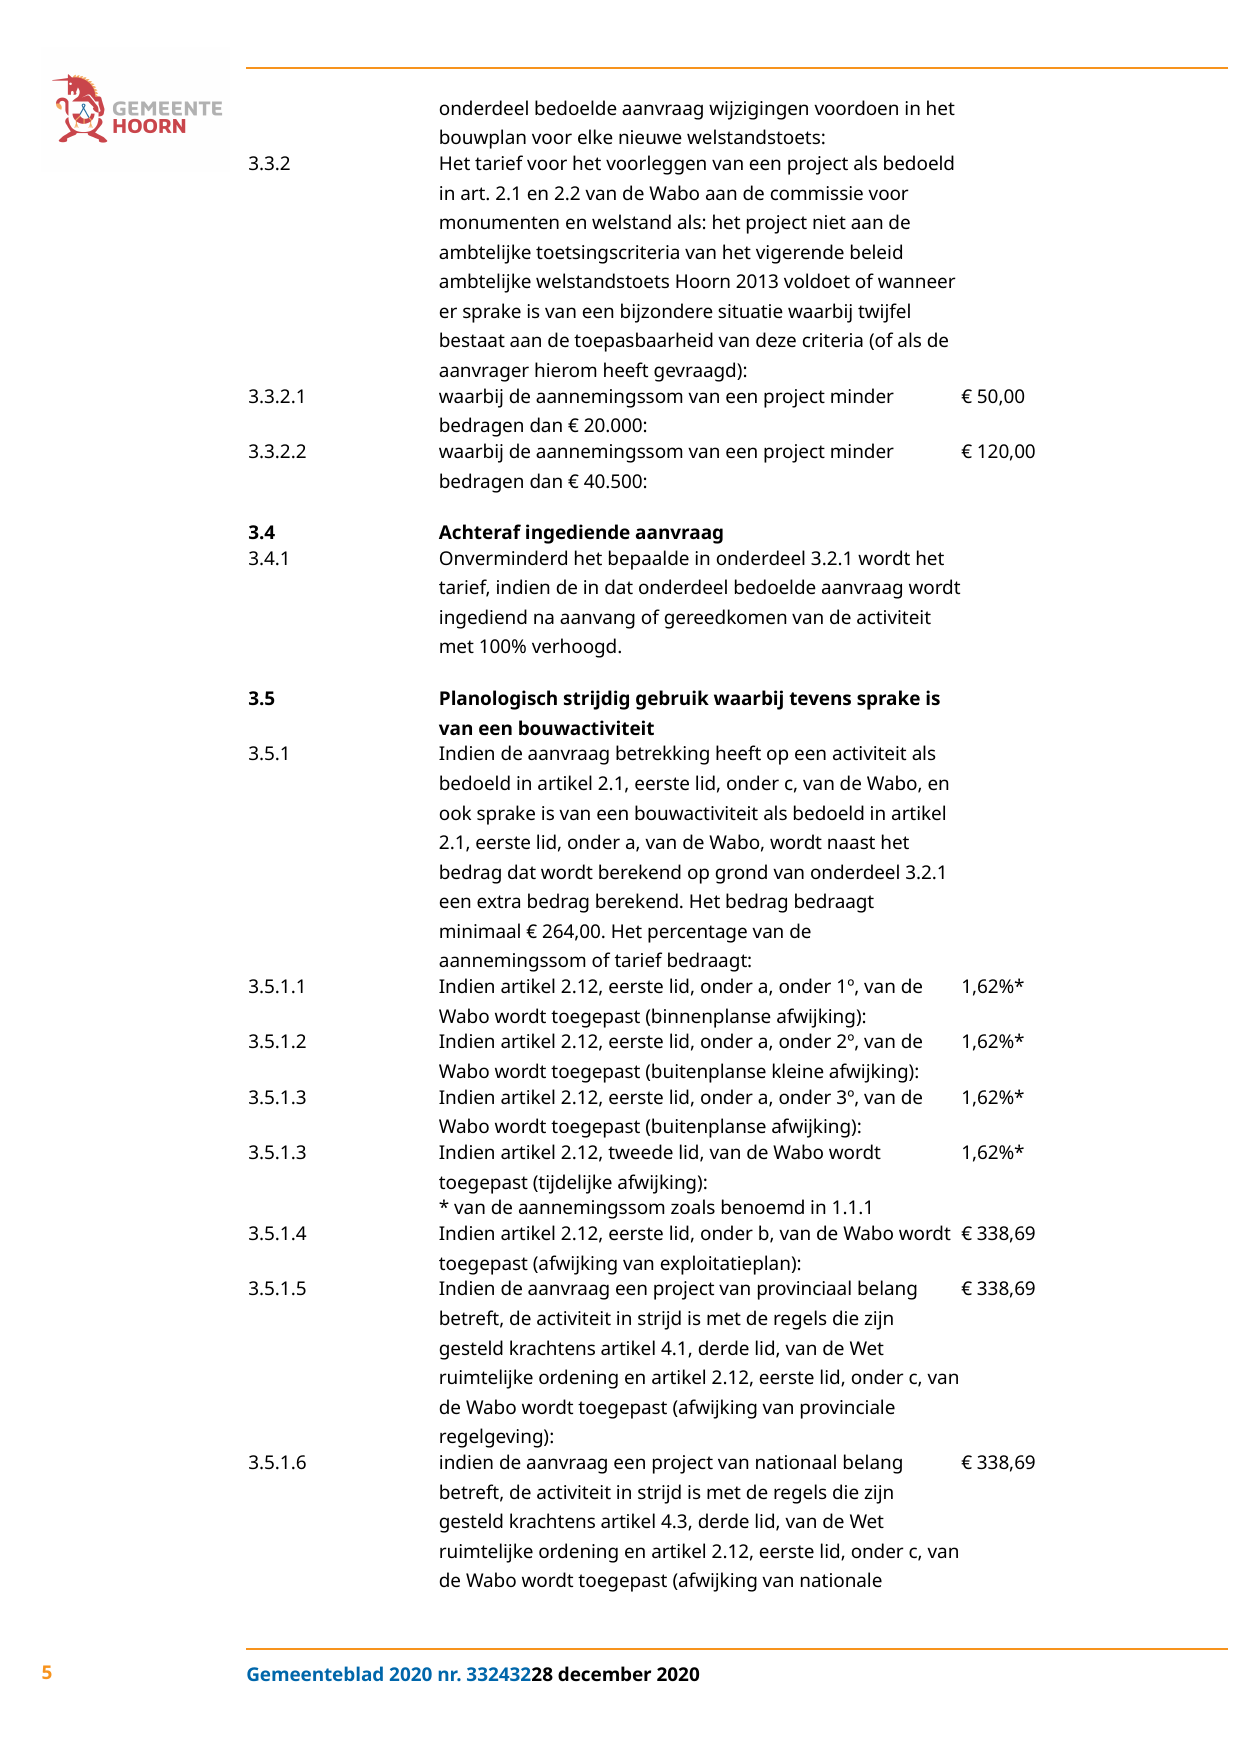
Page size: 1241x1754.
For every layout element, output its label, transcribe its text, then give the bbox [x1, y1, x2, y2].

table_cell 3.5.1.6 [248, 1449, 439, 1593]
table_cell [248, 494, 439, 519]
table_cell 1,62%* [961, 973, 1152, 1029]
table_cell Indien artikel 2.12, eerste lid, onder a, onder 2º, van de Wabo wordt toegepast (buitenplanse kleine afwijking): [439, 1029, 961, 1084]
table_cell Planologisch strijdig gebruik waarbij tevens sprake is van een bouwactiviteit [439, 685, 961, 741]
table_cell € 120,00 [961, 438, 1152, 493]
table_cell Het tarief voor het voorleggen van een project als bedoeld in art. 2.1 en 2.2 van de Wabo aan de commissie voor monumenten en welstand als: het project niet aan de ambtelijke toetsingscriteria van het vigerende beleid ambtelijke welstandstoets Hoorn 2013 voldoet of wanneer er sprake is van een bijzondere situatie waarbij twijfel bestaat aan de toepasbaarheid van deze criteria (of als de aanvrager hierom heeft gevraagd): [439, 150, 961, 383]
table_cell 3.5 [248, 685, 439, 741]
table_cell Indien artikel 2.12, eerste lid, onder a, onder 3º, van de Wabo wordt toegepast (buitenplanse afwijking): [439, 1084, 961, 1139]
table_cell 1,62%* [961, 1029, 1152, 1084]
table_cell waarbij de aannemingssom van een project minder bedragen dan € 20.000: [439, 383, 961, 438]
table_cell Onverminderd het bepaalde in onderdeel 3.2.1 wordt het tarief, indien de in dat onderdeel bedoelde aanvraag wordt ingediend na aanvang of gereedkomen van de activiteit met 100% verhoogd. [439, 545, 961, 659]
table_cell 1,62%* [961, 1084, 1152, 1139]
table_cell Indien artikel 2.12, eerste lid, onder a, onder 1º, van de Wabo wordt toegepast (binnenplanse afwijking): [439, 973, 961, 1029]
table_cell 3.5.1.2 [248, 1029, 439, 1084]
table_cell [248, 95, 439, 150]
table_cell 3.5.1.4 [248, 1220, 439, 1276]
table_cell indien de aanvraag een project van nationaal belang betreft, de activiteit in strijd is met de regels die zijn gesteld krachtens artikel 4.3, derde lid, van de Wet ruimtelijke ordening en artikel 2.12, eerste lid, onder c, van de Wabo wordt toegepast (afwijking van nationale [439, 1449, 961, 1593]
table_cell € 338,69 [961, 1220, 1152, 1276]
table_cell 3.4 [248, 519, 439, 545]
table_cell Indien artikel 2.12, eerste lid, onder b, van de Wabo wordt toegepast (afwijking van exploitatieplan): [439, 1220, 961, 1276]
table_cell € 338,69 [961, 1276, 1152, 1449]
table_cell 3.5.1.1 [248, 973, 439, 1029]
table_cell [439, 660, 961, 685]
table_cell Indien artikel 2.12, tweede lid, van de Wabo wordt toegepast (tijdelijke afwijking): [439, 1139, 961, 1194]
table_cell [961, 519, 1152, 545]
table_cell 1,62%* [961, 1139, 1152, 1194]
table_cell [961, 494, 1152, 519]
table_cell [961, 660, 1152, 685]
table_cell 3.5.1.3 [248, 1139, 439, 1194]
table_cell [961, 1195, 1152, 1220]
table_cell Achteraf ingediende aanvraag [439, 519, 961, 545]
table_cell € 338,69 [961, 1449, 1152, 1593]
table_cell waarbij de aannemingssom van een project minder bedragen dan € 40.500: [439, 438, 961, 493]
table_cell 3.3.2 [248, 150, 439, 383]
table_cell * van de aannemingssom zoals benoemd in 1.1.1 [439, 1195, 961, 1220]
table_cell [961, 685, 1152, 741]
table_cell Indien de aanvraag betrekking heeft op een activiteit als bedoeld in artikel 2.1, eerste lid, onder c, van de Wabo, en ook sprake is van een bouwactiviteit als bedoeld in artikel 2.1, eerste lid, onder a, van de Wabo, wordt naast het bedrag dat wordt berekend op grond van onderdeel 3.2.1 een extra bedrag berekend. Het bedrag bedraagt minimaal € 264,00. Het percentage van de aannemingssom of tarief bedraagt: [439, 741, 961, 973]
table_cell Indien de aanvraag een project van provinciaal belang betreft, de activiteit in strijd is met de regels die zijn gesteld krachtens artikel 4.1, derde lid, van de Wet ruimtelijke ordening en artikel 2.12, eerste lid, onder c, van de Wabo wordt toegepast (afwijking van provinciale regelgeving): [439, 1276, 961, 1449]
picture [41, 47, 231, 172]
table_cell [961, 95, 1152, 150]
table_cell 3.3.2.2 [248, 438, 439, 493]
table_cell 3.3.2.1 [248, 383, 439, 438]
table_cell [961, 741, 1152, 973]
table_cell [961, 150, 1152, 383]
table_cell 3.5.1.3 [248, 1084, 439, 1139]
table_cell [961, 545, 1152, 659]
table_cell [439, 494, 961, 519]
table_cell € 50,00 [961, 383, 1152, 438]
table_cell 3.4.1 [248, 545, 439, 659]
table_cell [248, 660, 439, 685]
table_cell 3.5.1 [248, 741, 439, 973]
table_cell 3.5.1.5 [248, 1276, 439, 1449]
table_cell [248, 1195, 439, 1220]
table_cell onderdeel bedoelde aanvraag wijzigingen voordoen in het bouwplan voor elke nieuwe welstandstoets: [439, 95, 961, 150]
